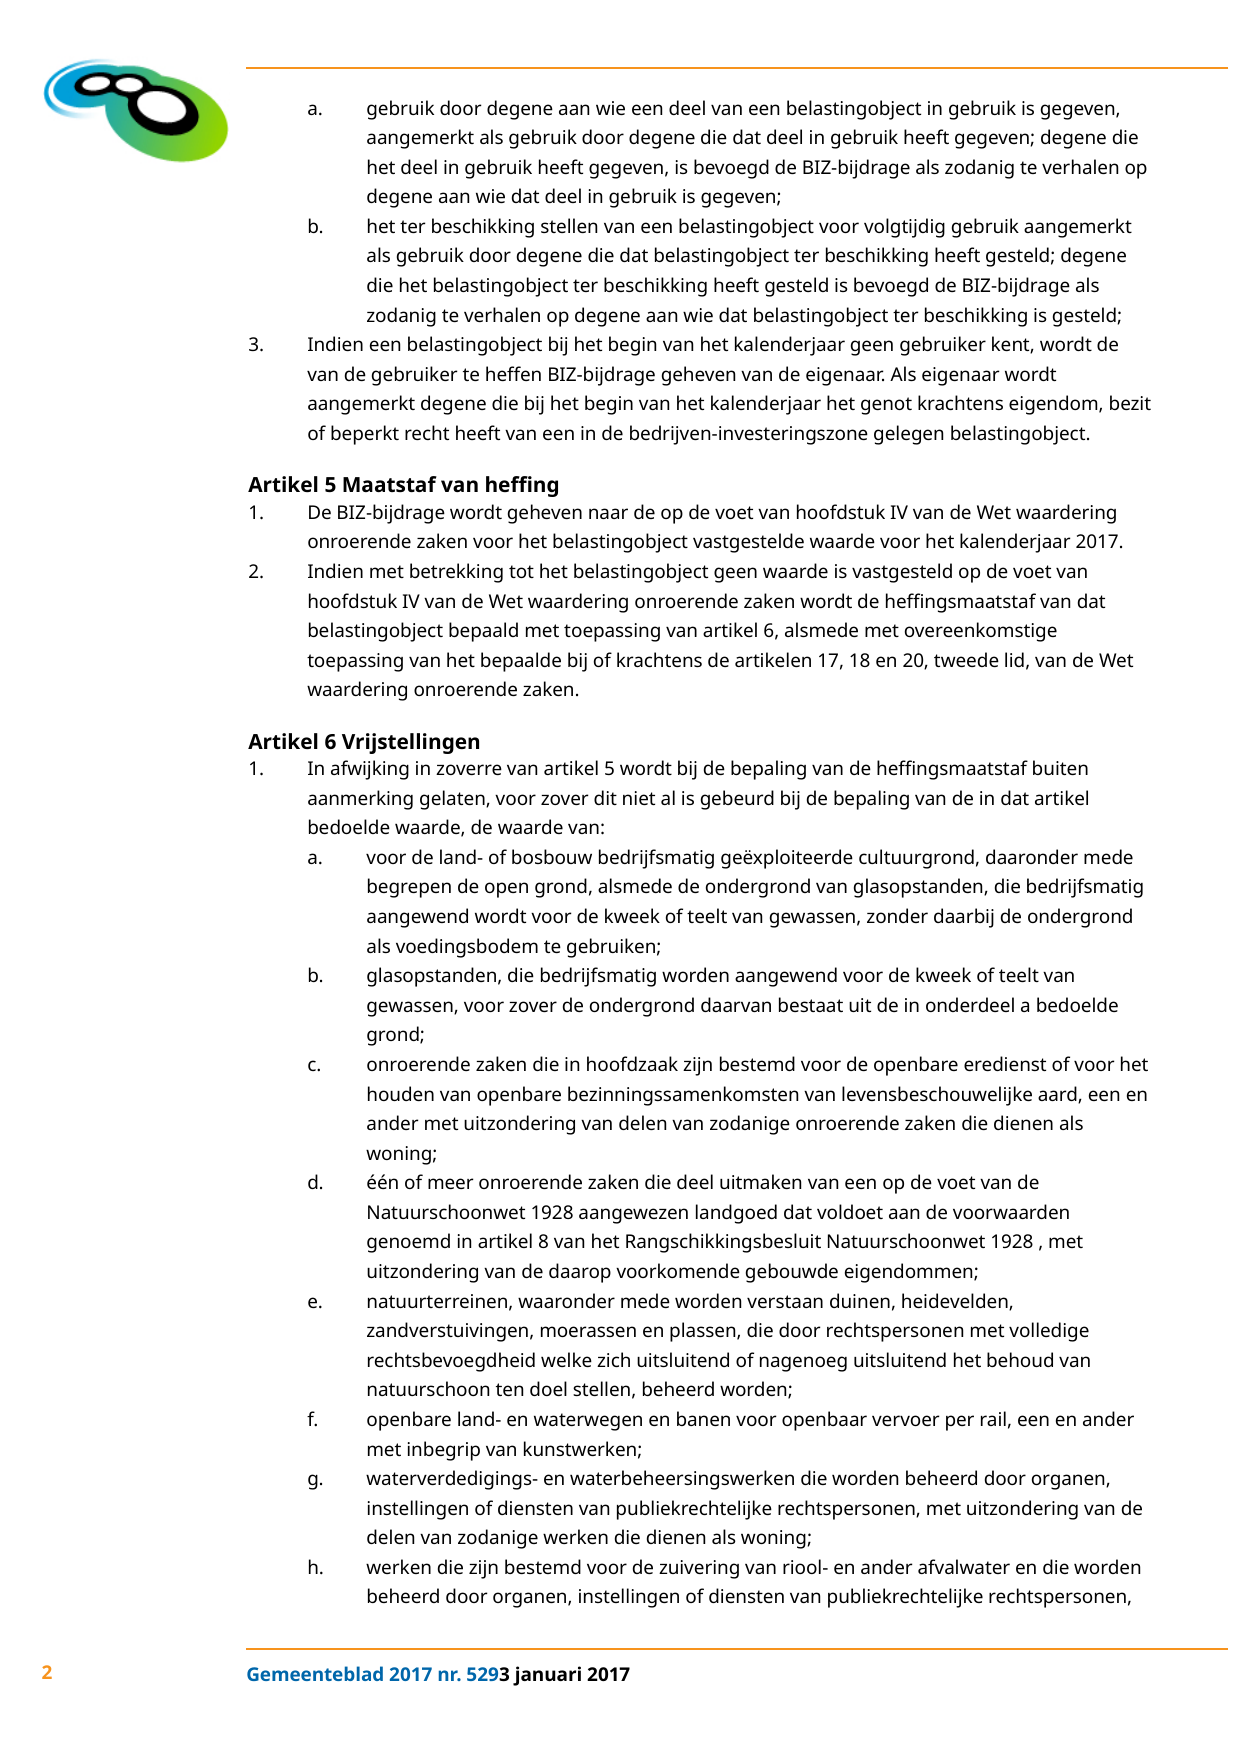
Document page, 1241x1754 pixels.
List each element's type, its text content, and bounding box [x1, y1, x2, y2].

text Artikel 6 Vrijstellingen [248, 727, 1152, 755]
list In afwijking in zoverre van artikel 5 wordt bij de bepaling van de heffingsmaatstaf buiten aanmerking gelaten, voor zover dit niet al is gebeurd bij de bepaling van de in dat artikel bedoelde waarde, de waarde van: [248, 755, 1152, 840]
list glasopstanden, die bedrijfsmatig worden aangewend voor de kweek of teelt van gewassen, voor zover de ondergrond daarvan bestaat uit de in onderdeel a bedoelde grond; [307, 962, 1152, 1047]
list onroerende zaken die in hoofdzaak zijn bestemd voor de openbare eredienst of voor het houden van openbare bezinningssamenkomsten van levensbeschouwelijke aard, een en ander met uitzondering van delen van zodanige onroerende zaken die dienen als woning; [307, 1051, 1152, 1166]
list één of meer onroerende zaken die deel uitmaken van een op de voet van de Natuurschoonwet 1928 aangewezen landgoed dat voldoet aan de voorwaarden genoemd in artikel 8 van het Rangschikkingsbesluit Natuurschoonwet 1928 , met uitzondering van de daarop voorkomende gebouwde eigendommen; [307, 1169, 1152, 1284]
list werken die zijn bestemd voor de zuivering van riool- en ander afvalwater en die worden beheerd door organen, instellingen of diensten van publiekrechtelijke rechtspersonen, [307, 1554, 1152, 1609]
list het ter beschikking stellen van een belastingobject voor volgtijdig gebruik aangemerkt als gebruik door degene die dat belastingobject ter beschikking heeft gesteld; degene die het belastingobject ter beschikking heeft gesteld is bevoegd de BIZ-bijdrage als zodanig te verhalen op degene aan wie dat belastingobject ter beschikking is gesteld; [307, 213, 1152, 328]
list De BIZ-bijdrage wordt geheven naar de op de voet van hoofdstuk IV van de Wet waardering onroerende zaken voor het belastingobject vastgestelde waarde voor het kalenderjaar 2017. [248, 499, 1152, 554]
list Indien een belastingobject bij het begin van het kalenderjaar geen gebruiker kent, wordt de van de gebruiker te heffen BIZ-bijdrage geheven van de eigenaar. Als eigenaar wordt aangemerkt degene die bij het begin van het kalenderjaar het genot krachtens eigendom, bezit of beperkt recht heeft van een in de bedrijven-investeringszone gelegen belastingobject. [248, 331, 1152, 446]
picture [41, 47, 231, 172]
list gebruik door degene aan wie een deel van een belastingobject in gebruik is gegeven, aangemerkt als gebruik door degene die dat deel in gebruik heeft gegeven; degene die het deel in gebruik heeft gegeven, is bevoegd de BIZ-bijdrage als zodanig te verhalen op degene aan wie dat deel in gebruik is gegeven; [307, 95, 1152, 209]
list openbare land- en waterwegen en banen voor openbaar vervoer per rail, een en ander met inbegrip van kunstwerken; [307, 1406, 1152, 1462]
list voor de land- of bosbouw bedrijfsmatig geëxploiteerde cultuurgrond, daaronder mede begrepen de open grond, alsmede de ondergrond van glasopstanden, die bedrijfsmatig aangewend wordt voor de kweek of teelt van gewassen, zonder daarbij de ondergrond als voedingsbodem te gebruiken; [307, 844, 1152, 959]
text Artikel 5 Maatstaf van heffing [248, 471, 1152, 499]
list waterverdedigings- en waterbeheersingswerken die worden beheerd door organen, instellingen of diensten van publiekrechtelijke rechtspersonen, met uitzondering van de delen van zodanige werken die dienen als woning; [307, 1465, 1152, 1550]
list natuurterreinen, waaronder mede worden verstaan duinen, heidevelden, zandverstuivingen, moerassen en plassen, die door rechtspersonen met volledige rechtsbevoegdheid welke zich uitsluitend of nagenoeg uitsluitend het behoud van natuurschoon ten doel stellen, beheerd worden; [307, 1288, 1152, 1402]
list Indien met betrekking tot het belastingobject geen waarde is vastgesteld op de voet van hoofdstuk IV van de Wet waardering onroerende zaken wordt de heffingsmaatstaf van dat belastingobject bepaald met toepassing van artikel 6, alsmede met overeenkomstige toepassing van het bepaalde bij of krachtens de artikelen 17, 18 en 20, tweede lid, van de Wet waardering onroerende zaken. [248, 558, 1152, 702]
